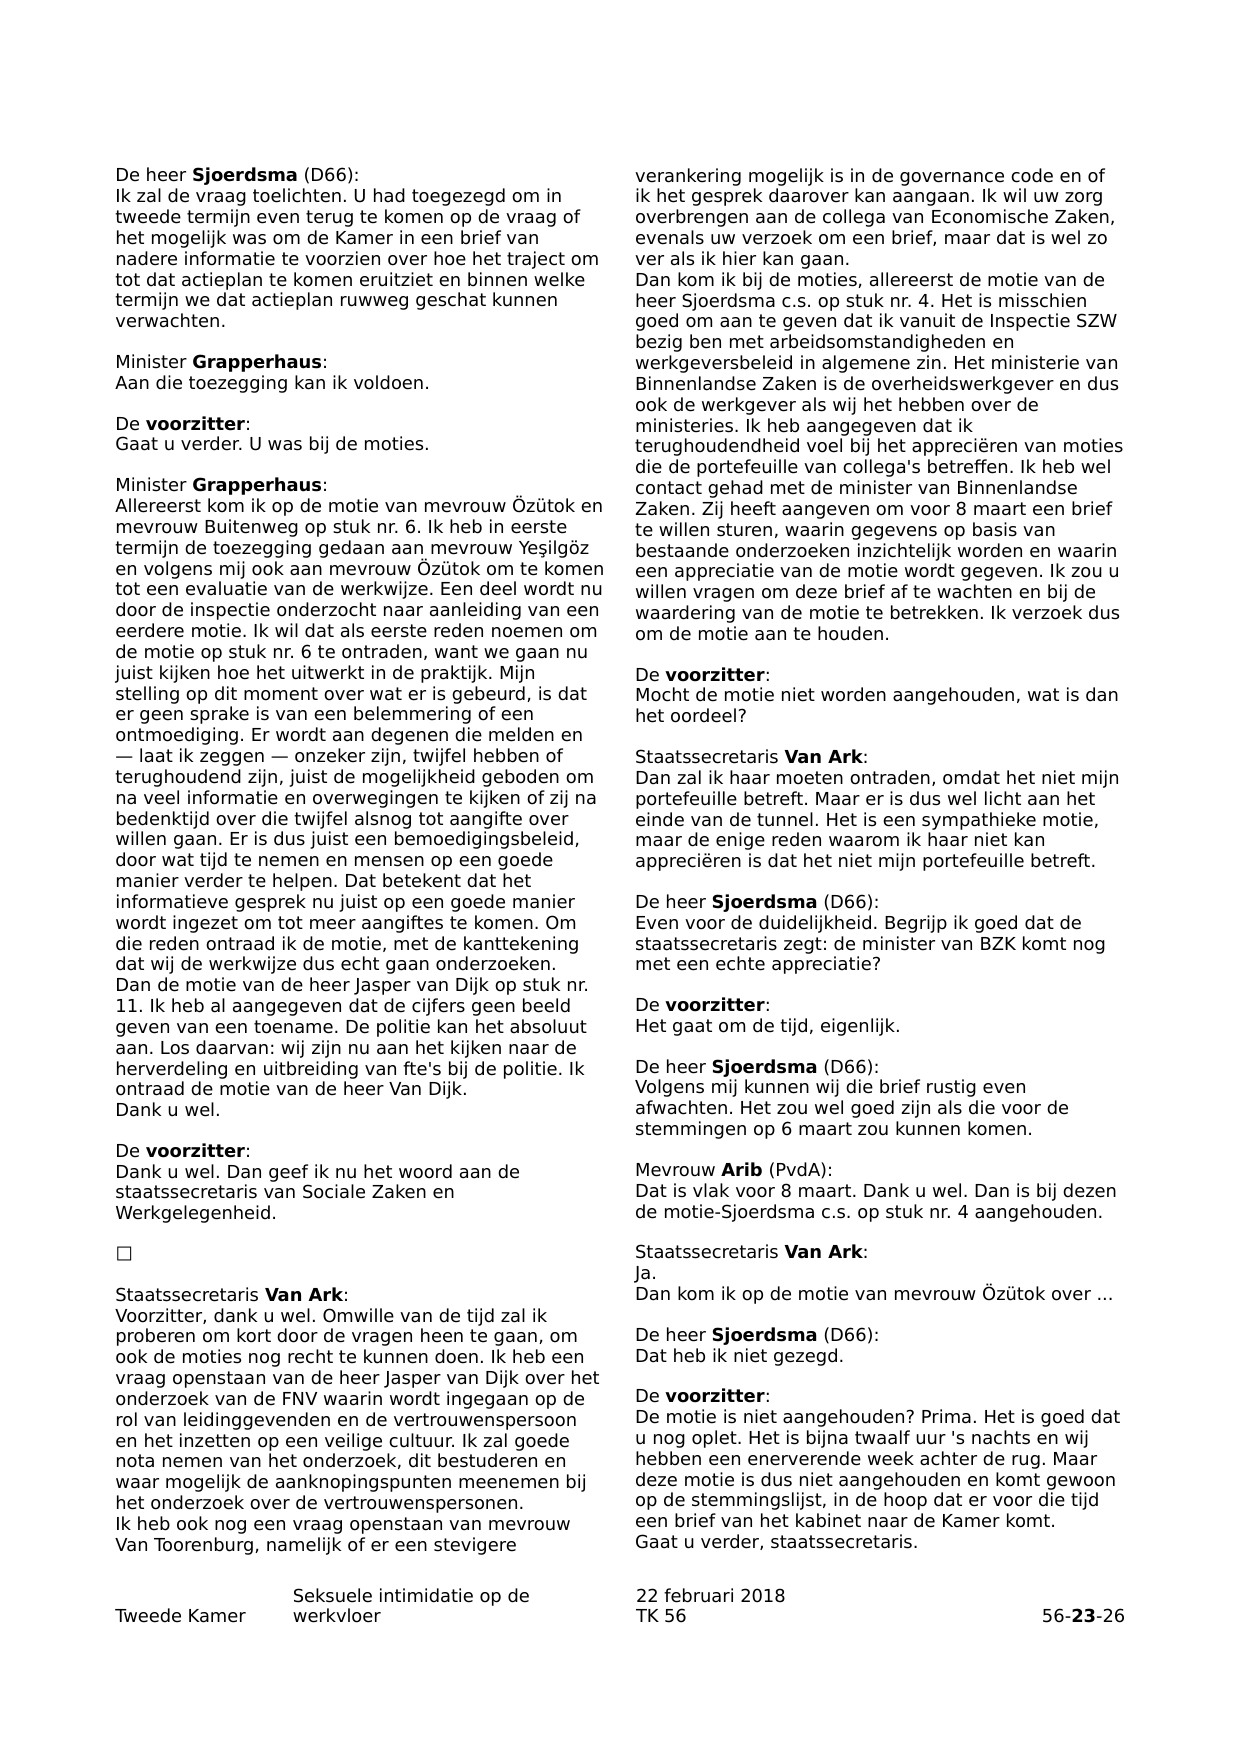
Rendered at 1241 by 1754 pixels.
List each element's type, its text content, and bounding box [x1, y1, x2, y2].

text Mocht de motie niet worden aangehouden, wat is dan het oordeel? [635, 685, 1125, 727]
text De voorzitter: [115, 413, 605, 434]
text Dan zal ik haar moeten ontraden, omdat het niet mijn portefeuille betreft. Maar er is dus wel licht aan het einde van de tunnel. Het is een sympathieke motie, maar de enige reden waarom ik haar niet kan appreciëren is dat het niet mijn portefeuille betreft. [635, 768, 1125, 872]
text Staatssecretaris Van Ark: [635, 1242, 1125, 1263]
text De heer Sjoerdsma (D66): [115, 165, 605, 186]
text verankering mogelijk is in de governance code en of ik het gesprek daarover kan aangaan. Ik wil uw zorg overbrengen aan de collega van Economische Zaken, evenals uw verzoek om een brief, maar dat is wel zo ver als ik hier kan gaan. [635, 165, 1125, 269]
text Ik heb ook nog een vraag openstaan van mevrouw Van Toorenburg, namelijk of er een stevigere [115, 1514, 605, 1555]
text De voorzitter: [635, 1386, 1125, 1407]
text Dan kom ik op de motie van mevrouw Özütok over ... [635, 1284, 1125, 1304]
text ⬜ [115, 1244, 605, 1265]
text Allereerst kom ik op de motie van mevrouw Özütok en mevrouw Buitenweg op stuk nr. 6. Ik heb in eerste termijn de toezegging gedaan aan mevrouw Yeşilgöz en volgens mij ook aan mevrouw Özütok om te komen tot een evaluatie van de werkwijze. Een deel wordt nu door de inspectie onderzocht naar aanleiding van een eerdere motie. Ik wil dat als eerste reden noemen om de motie op stuk nr. 6 te ontraden, want we gaan nu juist kijken hoe het uitwerkt in de praktijk. Mijn stelling op dit moment over wat er is gebeurd, is dat er geen sprake is van een belemmering of een ontmoediging. Er wordt aan degenen die melden en — laat ik zeggen — onzeker zijn, twijfel hebben of terughoudend zijn, juist de mogelijkheid geboden om na veel informatie en overwegingen te kijken of zij na bedenktijd over die twijfel alsnog tot aangifte over willen gaan. Er is dus juist een bemoedigingsbeleid, door wat tijd te nemen en mensen op een goede manier verder te helpen. Dat betekent dat het informatieve gesprek nu juist op een goede manier wordt ingezet om tot meer aangiftes te komen. Om die reden ontraad ik de motie, met de kanttekening dat wij de werkwijze dus echt gaan onderzoeken. [115, 496, 605, 975]
text Staatssecretaris Van Ark: [635, 747, 1125, 768]
text Dat is vlak voor 8 maart. Dank u wel. Dan is bij dezen de motie-Sjoerdsma c.s. op stuk nr. 4 aangehouden. [635, 1181, 1125, 1222]
text Voorzitter, dank u wel. Omwille van de tijd zal ik proberen om kort door de vragen heen te gaan, om ook de moties nog recht te kunnen doen. Ik heb een vraag openstaan van de heer Jasper van Dijk over het onderzoek van de FNV waarin wordt ingegaan op de rol van leidinggevenden en de vertrouwenspersoon en het inzetten op een veilige cultuur. Ik zal goede nota nemen van het onderzoek, dit bestuderen en waar mogelijk de aanknopingspunten meenemen bij het onderzoek over de vertrouwenspersonen. [115, 1305, 605, 1514]
text Dan de motie van de heer Jasper van Dijk op stuk nr. 11. Ik heb al aangegeven dat de cijfers geen beeld geven van een toename. De politie kan het absoluut aan. Los daarvan: wij zijn nu aan het kijken naar de herverdeling en uitbreiding van fte's bij de politie. Ik ontraad de motie van de heer Van Dijk. [115, 975, 605, 1100]
text Dan kom ik bij de moties, allereerst de motie van de heer Sjoerdsma c.s. op stuk nr. 4. Het is misschien goed om aan te geven dat ik vanuit de Inspectie SZW bezig ben met arbeidsomstandigheden en werkgeversbeleid in algemene zin. Het ministerie van Binnenlandse Zaken is de overheidswerkgever en dus ook de werkgever als wij het hebben over de ministeries. Ik heb aangegeven dat ik terughoudendheid voel bij het appreciëren van moties die de portefeuille van collega's betreffen. Ik heb wel contact gehad met de minister van Binnenlandse Zaken. Zij heeft aangeven om voor 8 maart een brief te willen sturen, waarin gegevens op basis van bestaande onderzoeken inzichtelijk worden en waarin een appreciatie van de motie wordt gegeven. Ik zou u willen vragen om deze brief af te wachten en bij de waardering van de motie te betrekken. Ik verzoek dus om de motie aan te houden. [635, 269, 1125, 644]
text Ik zal de vraag toelichten. U had toegezegd om in tweede termijn even terug te komen op de vraag of het mogelijk was om de Kamer in een brief van nadere informatie te voorzien over hoe het traject om tot dat actieplan te komen eruitziet en binnen welke termijn we dat actieplan ruwweg geschat kunnen verwachten. [115, 186, 605, 332]
text Even voor de duidelijkheid. Begrijp ik goed dat de staatssecretaris zegt: de minister van BZK komt nog met een echte appreciatie? [635, 912, 1125, 975]
text Volgens mij kunnen wij die brief rustig even afwachten. Het zou wel goed zijn als die voor de stemmingen op 6 maart zou kunnen komen. [635, 1077, 1125, 1140]
text De motie is niet aangehouden? Prima. Het is goed dat u nog oplet. Het is bijna twaalf uur 's nachts en wij hebben een enerverende week achter de rug. Maar deze motie is dus niet aangehouden en komt gewoon op de stemmingslijst, in de hoop dat er voor die tijd een brief van het kabinet naar de Kamer komt. [635, 1407, 1125, 1532]
text Mevrouw Arib (PvdA): [635, 1160, 1125, 1181]
text Ja. [635, 1263, 1125, 1284]
text Dank u wel. [115, 1100, 605, 1121]
text Staatssecretaris Van Ark: [115, 1285, 605, 1305]
text De voorzitter: [635, 995, 1125, 1016]
text Dat heb ik niet gezegd. [635, 1345, 1125, 1366]
text Gaat u verder. U was bij de moties. [115, 434, 605, 455]
text De heer Sjoerdsma (D66): [635, 1324, 1125, 1345]
text De voorzitter: [115, 1141, 605, 1161]
text Het gaat om de tijd, eigenlijk. [635, 1016, 1125, 1037]
text Dank u wel. Dan geef ik nu het woord aan de staatssecretaris van Sociale Zaken en Werkgelegenheid. [115, 1161, 605, 1224]
text Aan die toezegging kan ik voldoen. [115, 373, 605, 393]
text Gaat u verder, staatssecretaris. [635, 1532, 1125, 1553]
text De heer Sjoerdsma (D66): [635, 892, 1125, 912]
text De voorzitter: [635, 664, 1125, 685]
text Minister Grapperhaus: [115, 352, 605, 373]
text De heer Sjoerdsma (D66): [635, 1057, 1125, 1077]
text Minister Grapperhaus: [115, 475, 605, 496]
